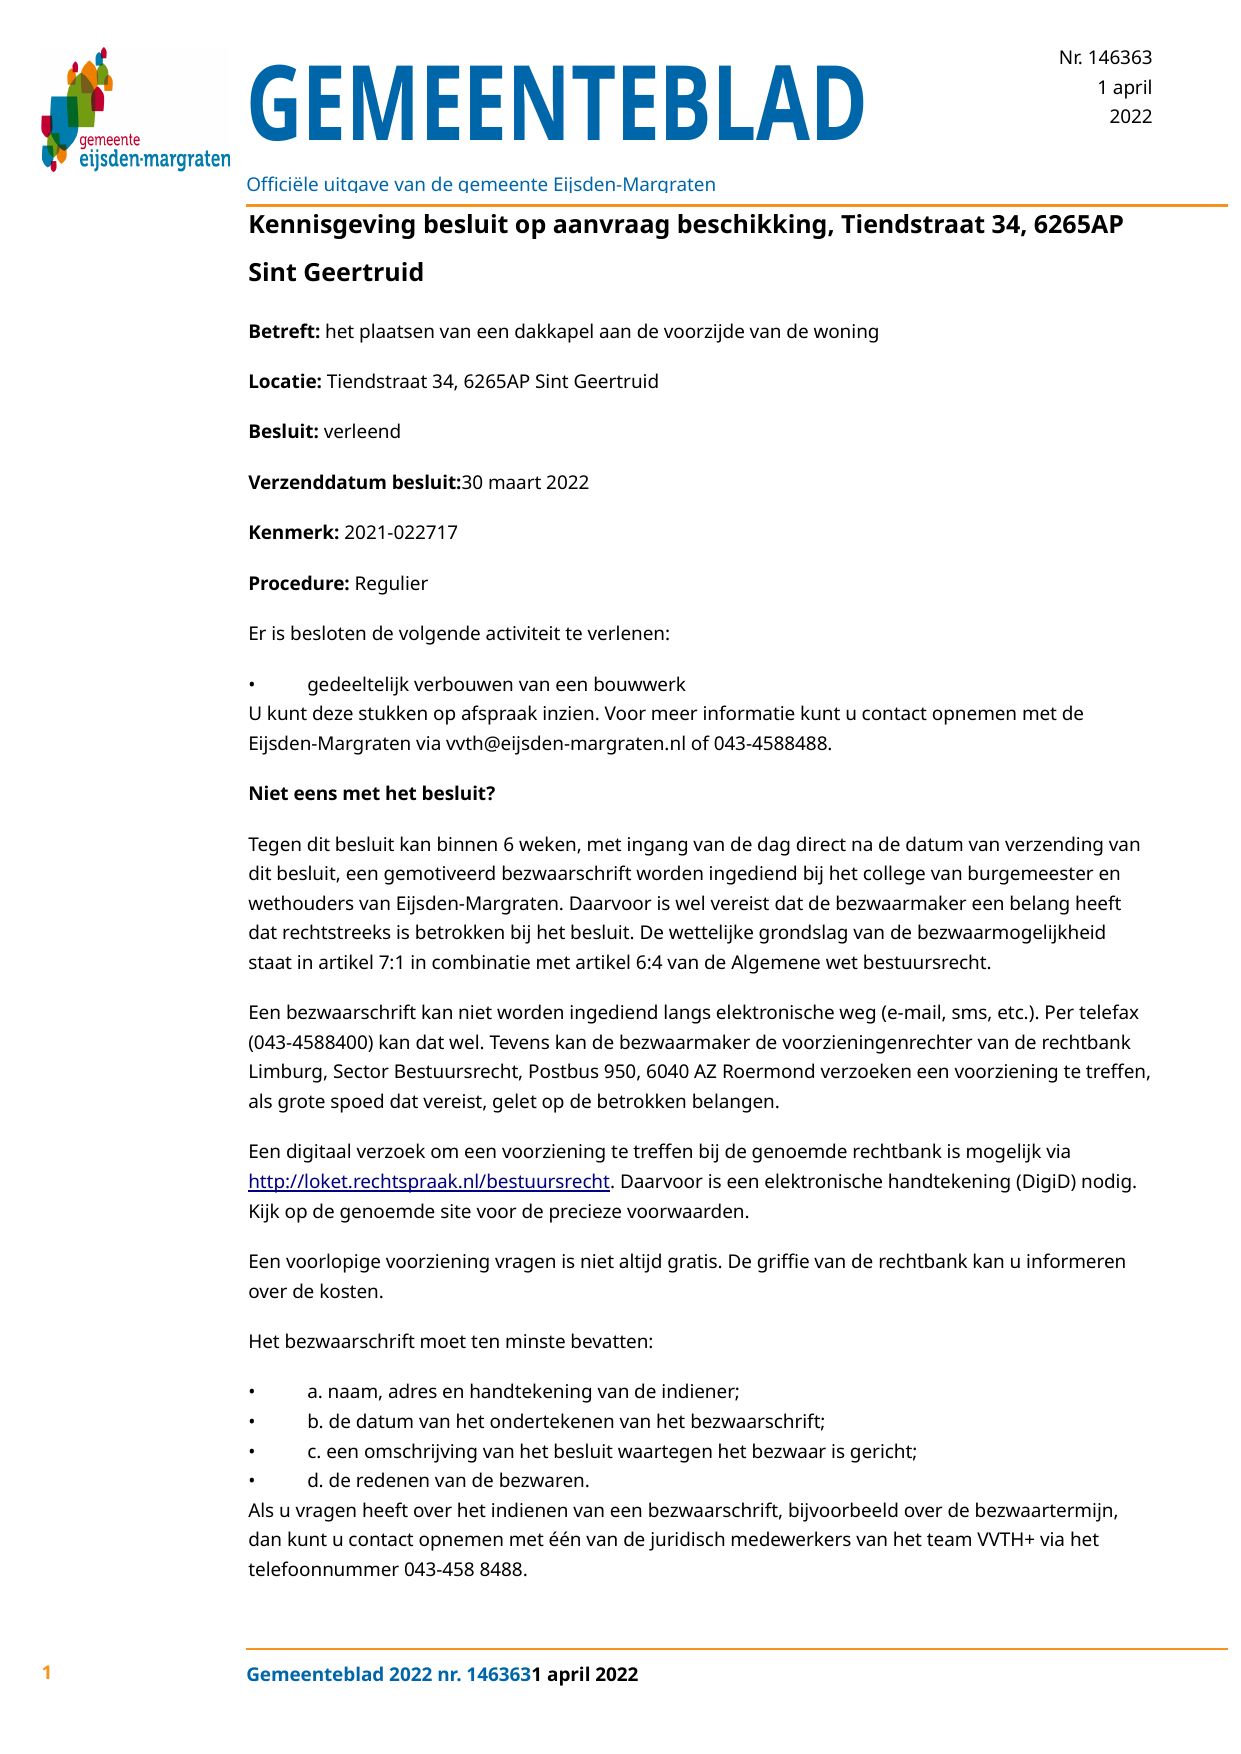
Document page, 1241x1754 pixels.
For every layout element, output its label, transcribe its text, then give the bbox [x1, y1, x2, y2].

text Verzenddatum besluit:30 maart 2022 [248, 469, 1152, 495]
list gedeeltelijk verbouwen van een bouwwerk [248, 671, 1152, 697]
text Kenmerk: 2021-022717 [248, 519, 1152, 545]
picture [41, 47, 231, 172]
text Betreft: het plaatsen van een dakkapel aan de voorzijde van de woning [248, 318, 1152, 344]
text Kennisgeving besluit op aanvraag beschikking, Tiendstraat 34, 6265AP Sint Geertruid [248, 207, 1152, 288]
text Een bezwaarschrift kan niet worden ingediend langs elektronische weg (e-mail, sms, etc.). Per telefax (043-4588400) kan dat wel. Tevens kan de bezwaarmaker de voorzieningenrechter van de rechtbank Limburg, Sector Bestuursrecht, Postbus 950, 6040 AZ Roermond verzoeken een voorziening te treffen, als grote spoed dat vereist, gelet op de betrokken belangen. [248, 999, 1152, 1114]
list a. naam, adres en handtekening van de indiener; [248, 1379, 1152, 1404]
text Het bezwaarschrift moet ten minste bevatten: [248, 1328, 1152, 1354]
text Besluit: verleend [248, 419, 1152, 444]
text Niet eens met het besluit? [248, 780, 1152, 806]
text Er is besloten de volgende activiteit te verlenen: [248, 620, 1152, 646]
text U kunt deze stukken op afspraak inzien. Voor meer informatie kunt u contact opnemen met de Eijsden-Margraten via vvth@eijsden-margraten.nl of 043-4588488. [248, 700, 1152, 756]
text Een digitaal verzoek om een voorziening te treffen bij de genoemde rechtbank is mogelijk via http://loket.rechtspraak.nl/bestuursrecht. Daarvoor is een elektronische handtekening (DigiD) nodig. Kijk op de genoemde site voor de precieze voorwaarden. [248, 1139, 1152, 1224]
list d. de redenen van de bezwaren. [248, 1467, 1152, 1493]
text Tegen dit besluit kan binnen 6 weken, met ingang van de dag direct na de datum van verzending van dit besluit, een gemotiveerd bezwaarschrift worden ingediend bij het college van burgemeester en wethouders van Eijsden-Margraten. Daarvoor is wel vereist dat de bezwaarmaker een belang heeft dat rechtstreeks is betrokken bij het besluit. De wettelijke grondslag van de bezwaarmogelijkheid staat in artikel 7:1 in combinatie met artikel 6:4 van de Algemene wet bestuursrecht. [248, 831, 1152, 975]
text Procedure: Regulier [248, 570, 1152, 596]
text Locatie: Tiendstraat 34, 6265AP Sint Geertruid [248, 368, 1152, 394]
list c. een omschrijving van het besluit waartegen het bezwaar is gericht; [248, 1438, 1152, 1464]
text Als u vragen heeft over het indienen van een bezwaarschrift, bijvoorbeeld over de bezwaartermijn, dan kunt u contact opnemen met één van de juridisch medewerkers van het team VVTH+ via het telefoonnummer 043-458 8488. [248, 1497, 1152, 1582]
text Een voorlopige voorziening vragen is niet altijd gratis. De griffie van de rechtbank kan u informeren over de kosten. [248, 1248, 1152, 1304]
list b. de datum van het ondertekenen van het bezwaarschrift; [248, 1408, 1152, 1434]
